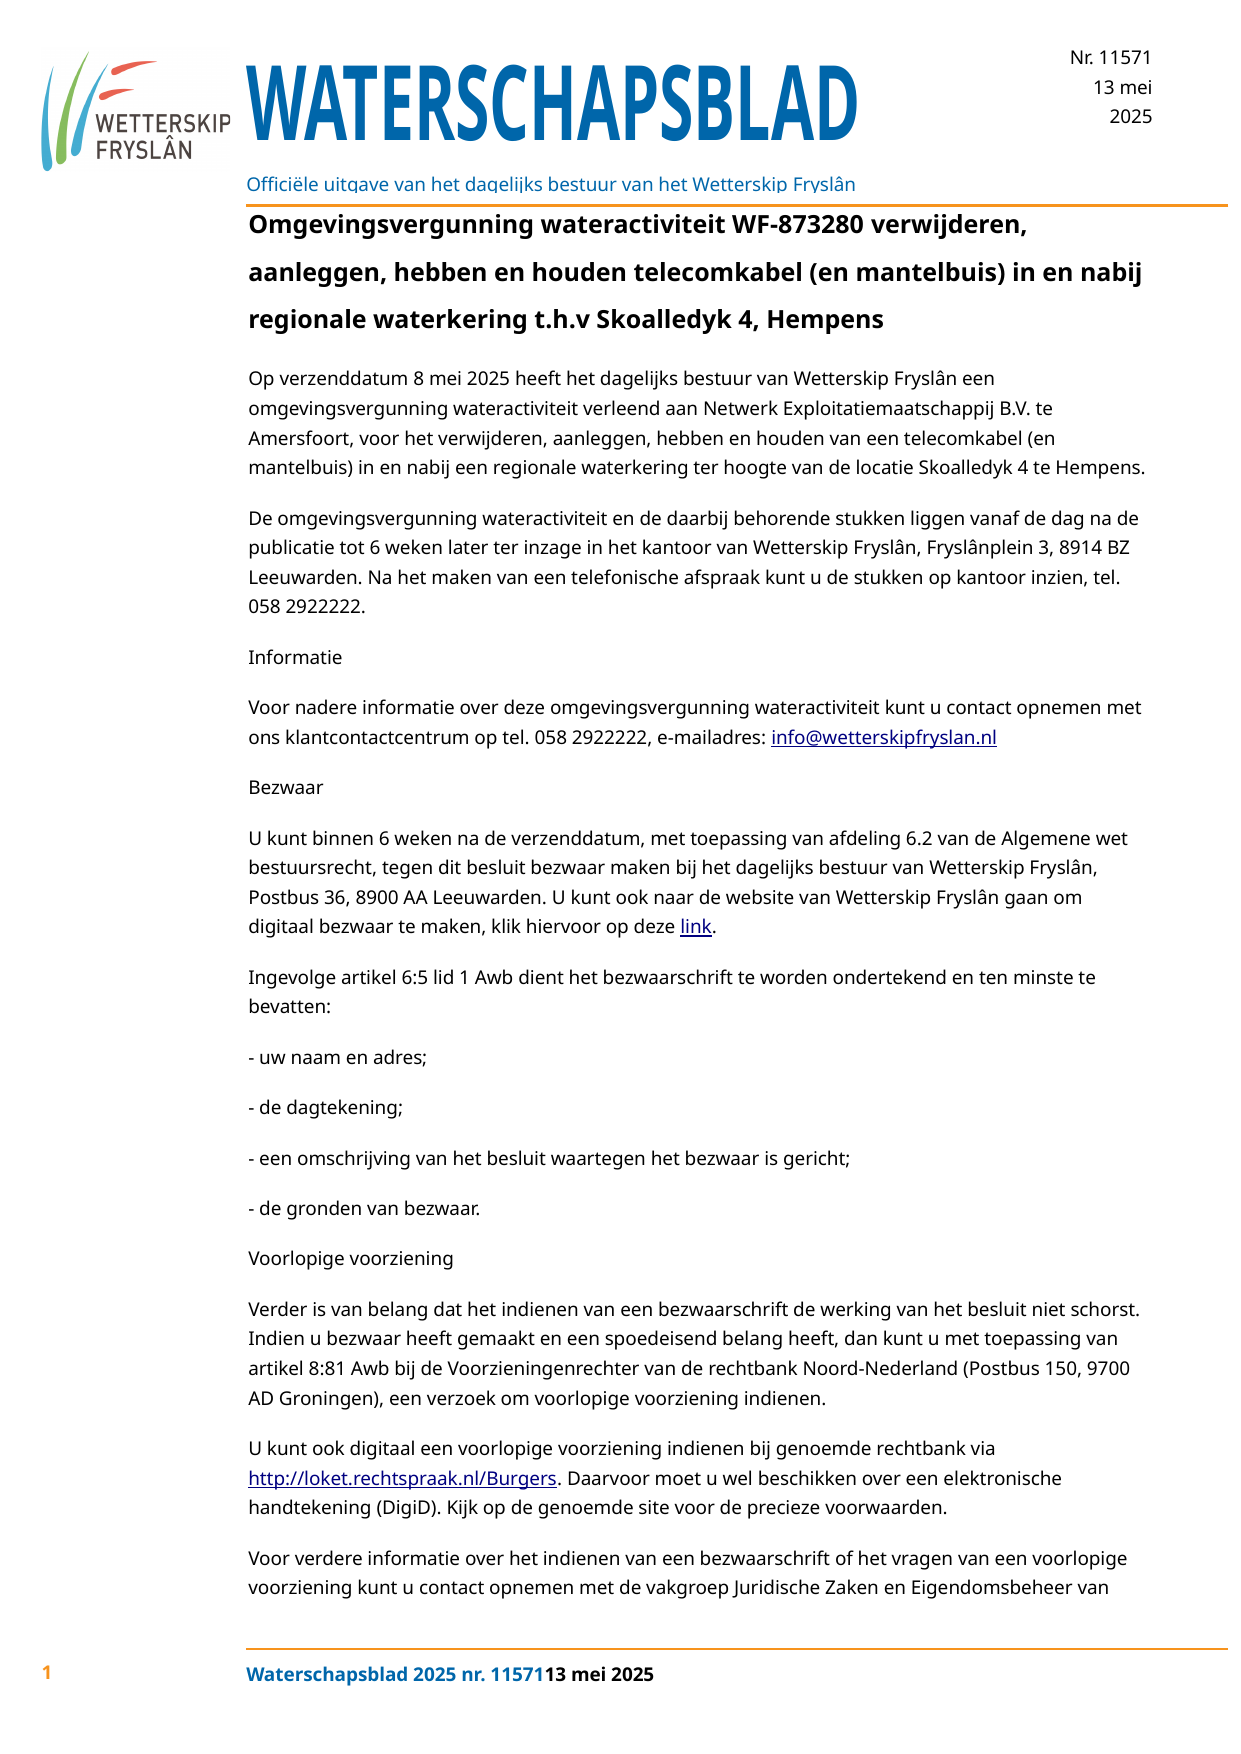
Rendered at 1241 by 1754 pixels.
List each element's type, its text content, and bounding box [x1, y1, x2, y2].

text - uw naam en adres; [248, 1044, 1152, 1069]
text U kunt binnen 6 weken na de verzenddatum, met toepassing van afdeling 6.2 van de Algemene wet bestuursrecht, tegen dit besluit bezwaar maken bij het dagelijks bestuur van Wetterskip Fryslân, Postbus 36, 8900 AA Leeuwarden. U kunt ook naar de website van Wetterskip Fryslân gaan om digitaal bezwaar te maken, klik hiervoor op deze link. [248, 825, 1152, 939]
picture [41, 47, 231, 172]
text Omgevingsvergunning wateractiviteit WF-873280 verwijderen, aanleggen, hebben en houden telecomkabel (en mantelbuis) in en nabij regionale waterkering t.h.v Skoalledyk 4, Hempens [248, 207, 1152, 336]
text Voor nadere informatie over deze omgevingsvergunning wateractiviteit kunt u contact opnemen met ons klantcontactcentrum op tel. 058 2922222, e-mailadres: info@wetterskipfryslan.nl [248, 694, 1152, 749]
text Op verzenddatum 8 mei 2025 heeft het dagelijks bestuur van Wetterskip Fryslân een omgevingsvergunning wateractiviteit verleend aan Netwerk Exploitatiemaatschappij B.V. te Amersfoort, voor het verwijderen, aanleggen, hebben en houden van een telecomkabel (en mantelbuis) in en nabij een regionale waterkering ter hoogte van de locatie Skoalledyk 4 te Hempens. [248, 366, 1152, 480]
text Ingevolge artikel 6:5 lid 1 Awb dient het bezwaarschrift te worden ondertekend en ten minste te bevatten: [248, 964, 1152, 1019]
text Informatie [248, 644, 1152, 669]
text Verder is van belang dat het indienen van een bezwaarschrift de werking van het besluit niet schorst. Indien u bezwaar heeft gemaakt en een spoedeisend belang heeft, dan kunt u met toepassing van artikel 8:81 Awb bij de Voorzieningenrechter van de rechtbank Noord-Nederland (Postbus 150, 9700 AD Groningen), een verzoek om voorlopige voorziening indienen. [248, 1296, 1152, 1410]
text Voorlopige voorziening [248, 1246, 1152, 1271]
text - een omschrijving van het besluit waartegen het bezwaar is gericht; [248, 1145, 1152, 1170]
text Voor verdere informatie over het indienen van een bezwaarschrift of het vragen van een voorlopige voorziening kunt u contact opnemen met de vakgroep Juridische Zaken en Eigendomsbeheer van [248, 1545, 1152, 1600]
text - de dagtekening; [248, 1094, 1152, 1120]
text Bezwaar [248, 774, 1152, 800]
text De omgevingsvergunning wateractiviteit en de daarbij behorende stukken liggen vanaf de dag na de publicatie tot 6 weken later ter inzage in het kantoor van Wetterskip Fryslân, Fryslânplein 3, 8914 BZ Leeuwarden. Na het maken van een telefonische afspraak kunt u de stukken op kantoor inzien, tel. 058 2922222. [248, 505, 1152, 619]
text - de gronden van bezwaar. [248, 1195, 1152, 1221]
text U kunt ook digitaal een voorlopige voorziening indienen bij genoemde rechtbank via http://loket.rechtspraak.nl/Burgers. Daarvoor moet u wel beschikken over een elektronische handtekening (DigiD). Kijk op de genoemde site voor de precieze voorwaarden. [248, 1435, 1152, 1520]
